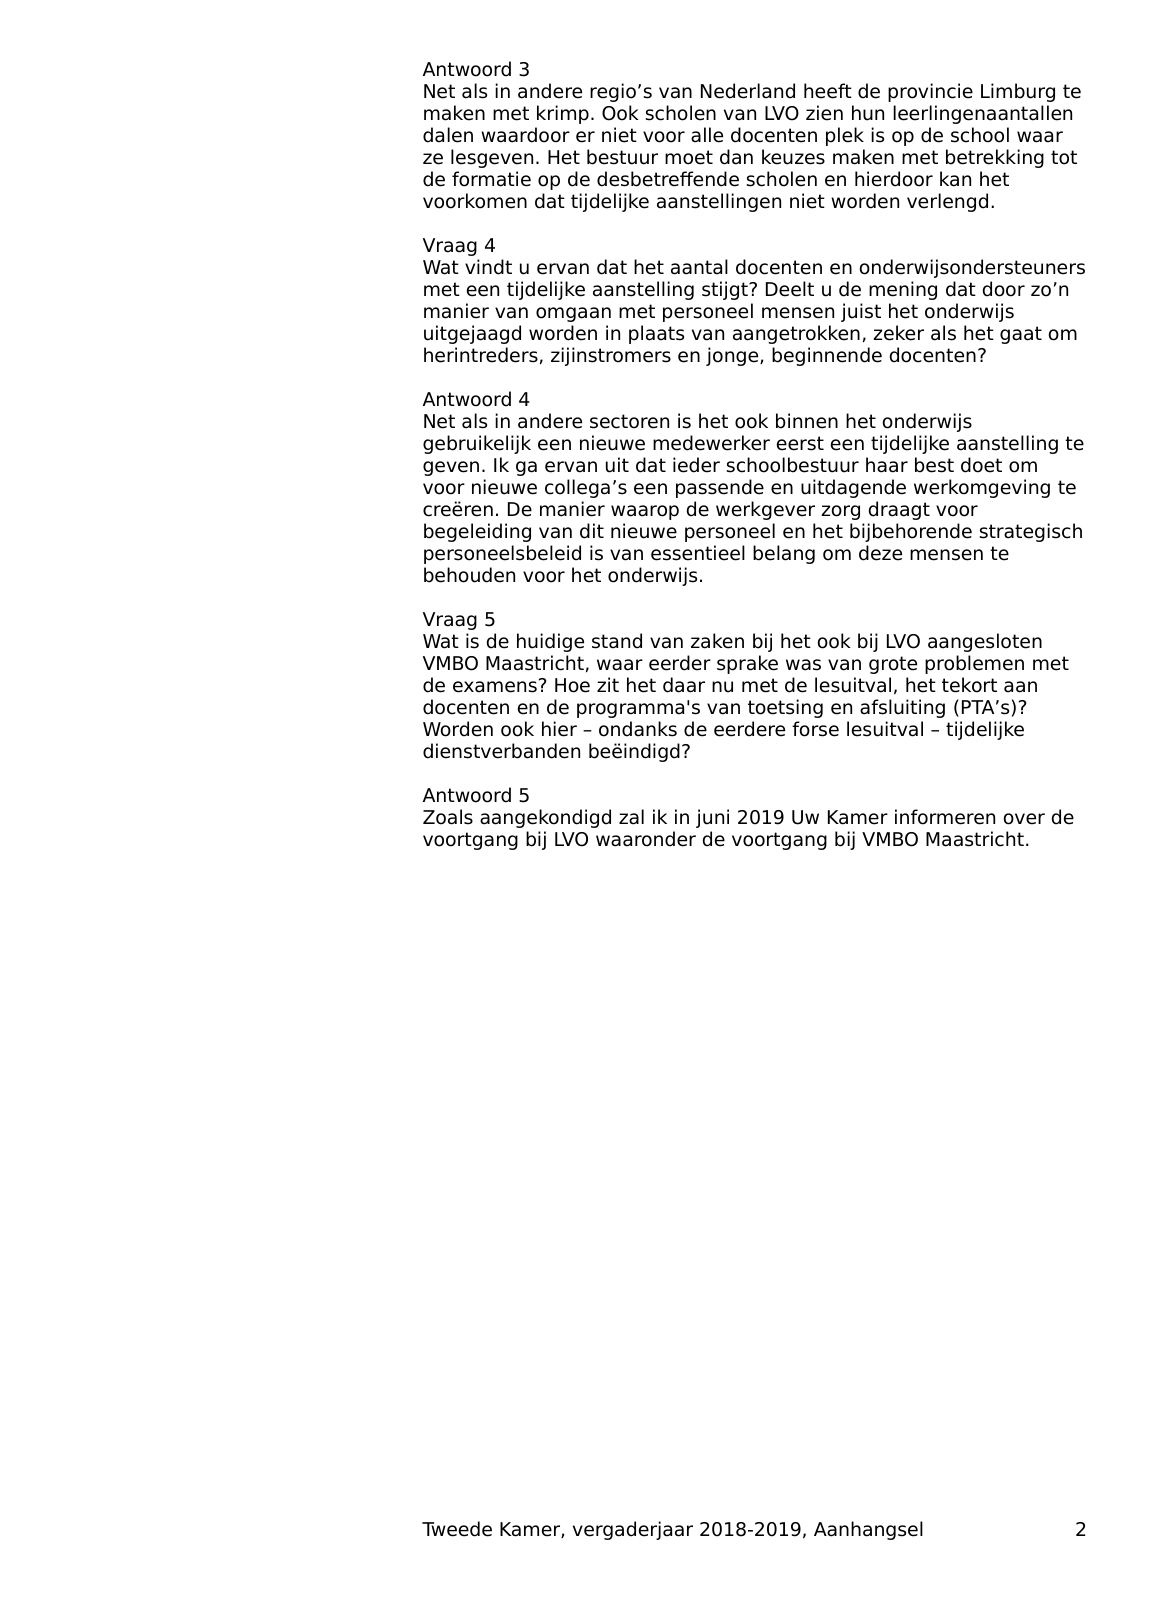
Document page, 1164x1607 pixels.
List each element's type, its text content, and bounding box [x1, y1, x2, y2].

text Net als in andere regio’s van Nederland heeft de provincie Limburg te maken met krimp. Ook scholen van LVO zien hun leerlingenaantallen dalen waardoor er niet voor alle docenten plek is op de school waar ze lesgeven. Het bestuur moet dan keuzes maken met betrekking tot de formatie op de desbetreffende scholen en hierdoor kan het voorkomen dat tijdelijke aanstellingen niet worden verlengd. [422, 81, 1087, 213]
text Antwoord 3 [422, 59, 1087, 81]
text Zoals aangekondigd zal ik in juni 2019 Uw Kamer informeren over de voortgang bij LVO waaronder de voortgang bij VMBO Maastricht. [422, 807, 1087, 851]
text Antwoord 5 [422, 785, 1087, 807]
text Vraag 4 [422, 235, 1087, 257]
text Net als in andere sectoren is het ook binnen het onderwijs gebruikelijk een nieuwe medewerker eerst een tijdelijke aanstelling te geven. Ik ga ervan uit dat ieder schoolbestuur haar best doet om voor nieuwe collega’s een passende en uitdagende werkomgeving te creëren. De manier waarop de werkgever zorg draagt voor begeleiding van dit nieuwe personeel en het bijbehorende strategisch personeelsbeleid is van essentieel belang om deze mensen te behouden voor het onderwijs. [422, 411, 1087, 587]
text Antwoord 4 [422, 389, 1087, 411]
text Wat is de huidige stand van zaken bij het ook bij LVO aangesloten VMBO Maastricht, waar eerder sprake was van grote problemen met de examens? Hoe zit het daar nu met de lesuitval, het tekort aan docenten en de programma's van toetsing en afsluiting (PTA’s)? Worden ook hier – ondanks de eerdere forse lesuitval – tijdelijke dienstverbanden beëindigd? [422, 631, 1087, 763]
text Vraag 5 [422, 609, 1087, 631]
text Wat vindt u ervan dat het aantal docenten en onderwijsondersteuners met een tijdelijke aanstelling stijgt? Deelt u de mening dat door zo’n manier van omgaan met personeel mensen juist het onderwijs uitgejaagd worden in plaats van aangetrokken, zeker als het gaat om herintreders, zijinstromers en jonge, beginnende docenten? [422, 257, 1087, 367]
